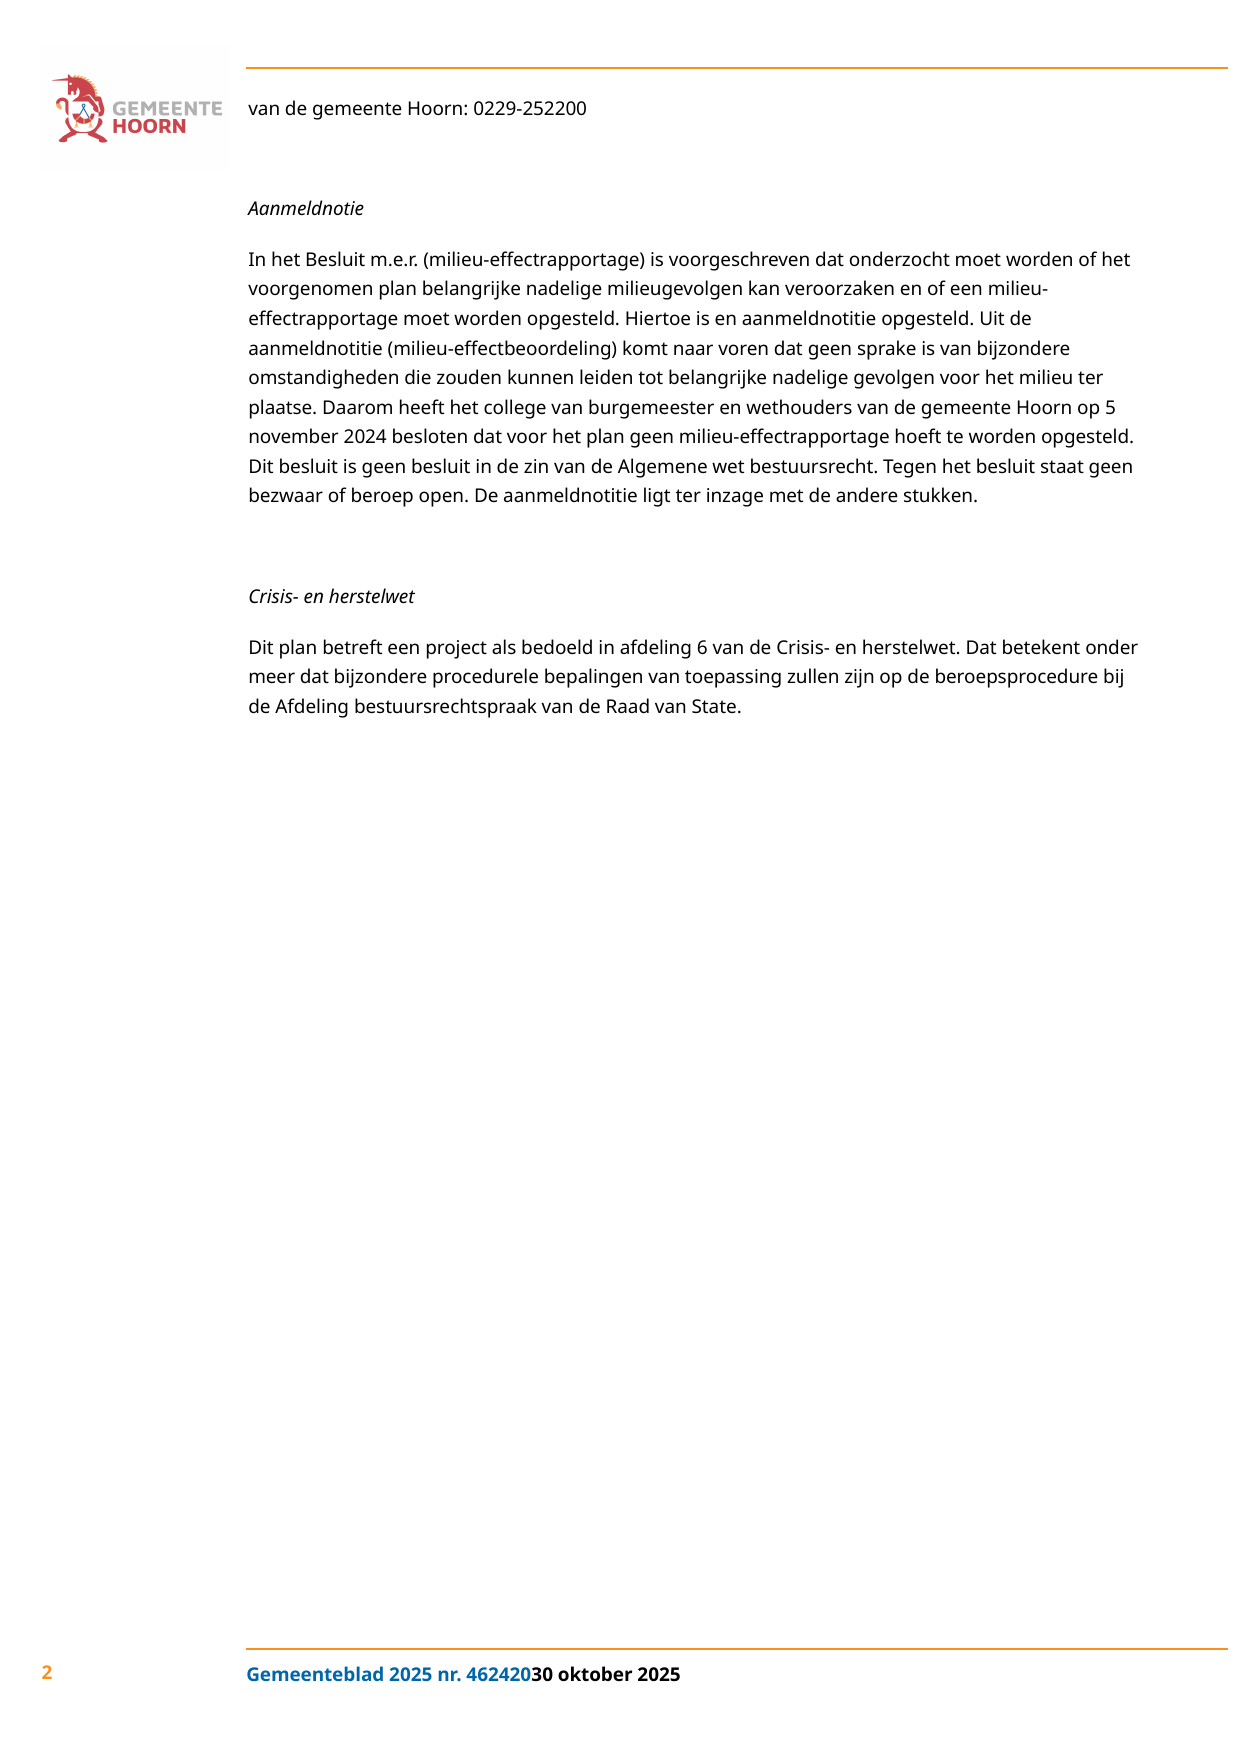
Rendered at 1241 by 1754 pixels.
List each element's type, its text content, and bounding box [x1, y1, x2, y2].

text Aanmeldnotie [248, 196, 1152, 221]
picture [41, 47, 231, 172]
text van de gemeente Hoorn: 0229-252200 [248, 95, 1152, 121]
text Crisis- en herstelwet [248, 583, 1152, 609]
text In het Besluit m.e.r. (milieu-effectrapportage) is voorgeschreven dat onderzocht moet worden of het voorgenomen plan belangrijke nadelige milieugevolgen kan veroorzaken en of een milieu-effectrapportage moet worden opgesteld. Hiertoe is en aanmeldnotitie opgesteld. Uit de aanmeldnotitie (milieu-effectbeoordeling) komt naar voren dat geen sprake is van bijzondere omstandigheden die zouden kunnen leiden tot belangrijke nadelige gevolgen voor het milieu ter plaatse. Daarom heeft het college van burgemeester en wethouders van de gemeente Hoorn op 5 november 2024 besloten dat voor het plan geen milieu-effectrapportage hoeft te worden opgesteld. Dit besluit is geen besluit in de zin van de Algemene wet bestuursrecht. Tegen het besluit staat geen bezwaar of beroep open. De aanmeldnotitie ligt ter inzage met de andere stukken. [248, 246, 1152, 508]
text Dit plan betreft een project als bedoeld in afdeling 6 van de Crisis- en herstelwet. Dat betekent onder meer dat bijzondere procedurele bepalingen van toepassing zullen zijn op de beroepsprocedure bij de Afdeling bestuursrechtspraak van de Raad van State. [248, 634, 1152, 719]
